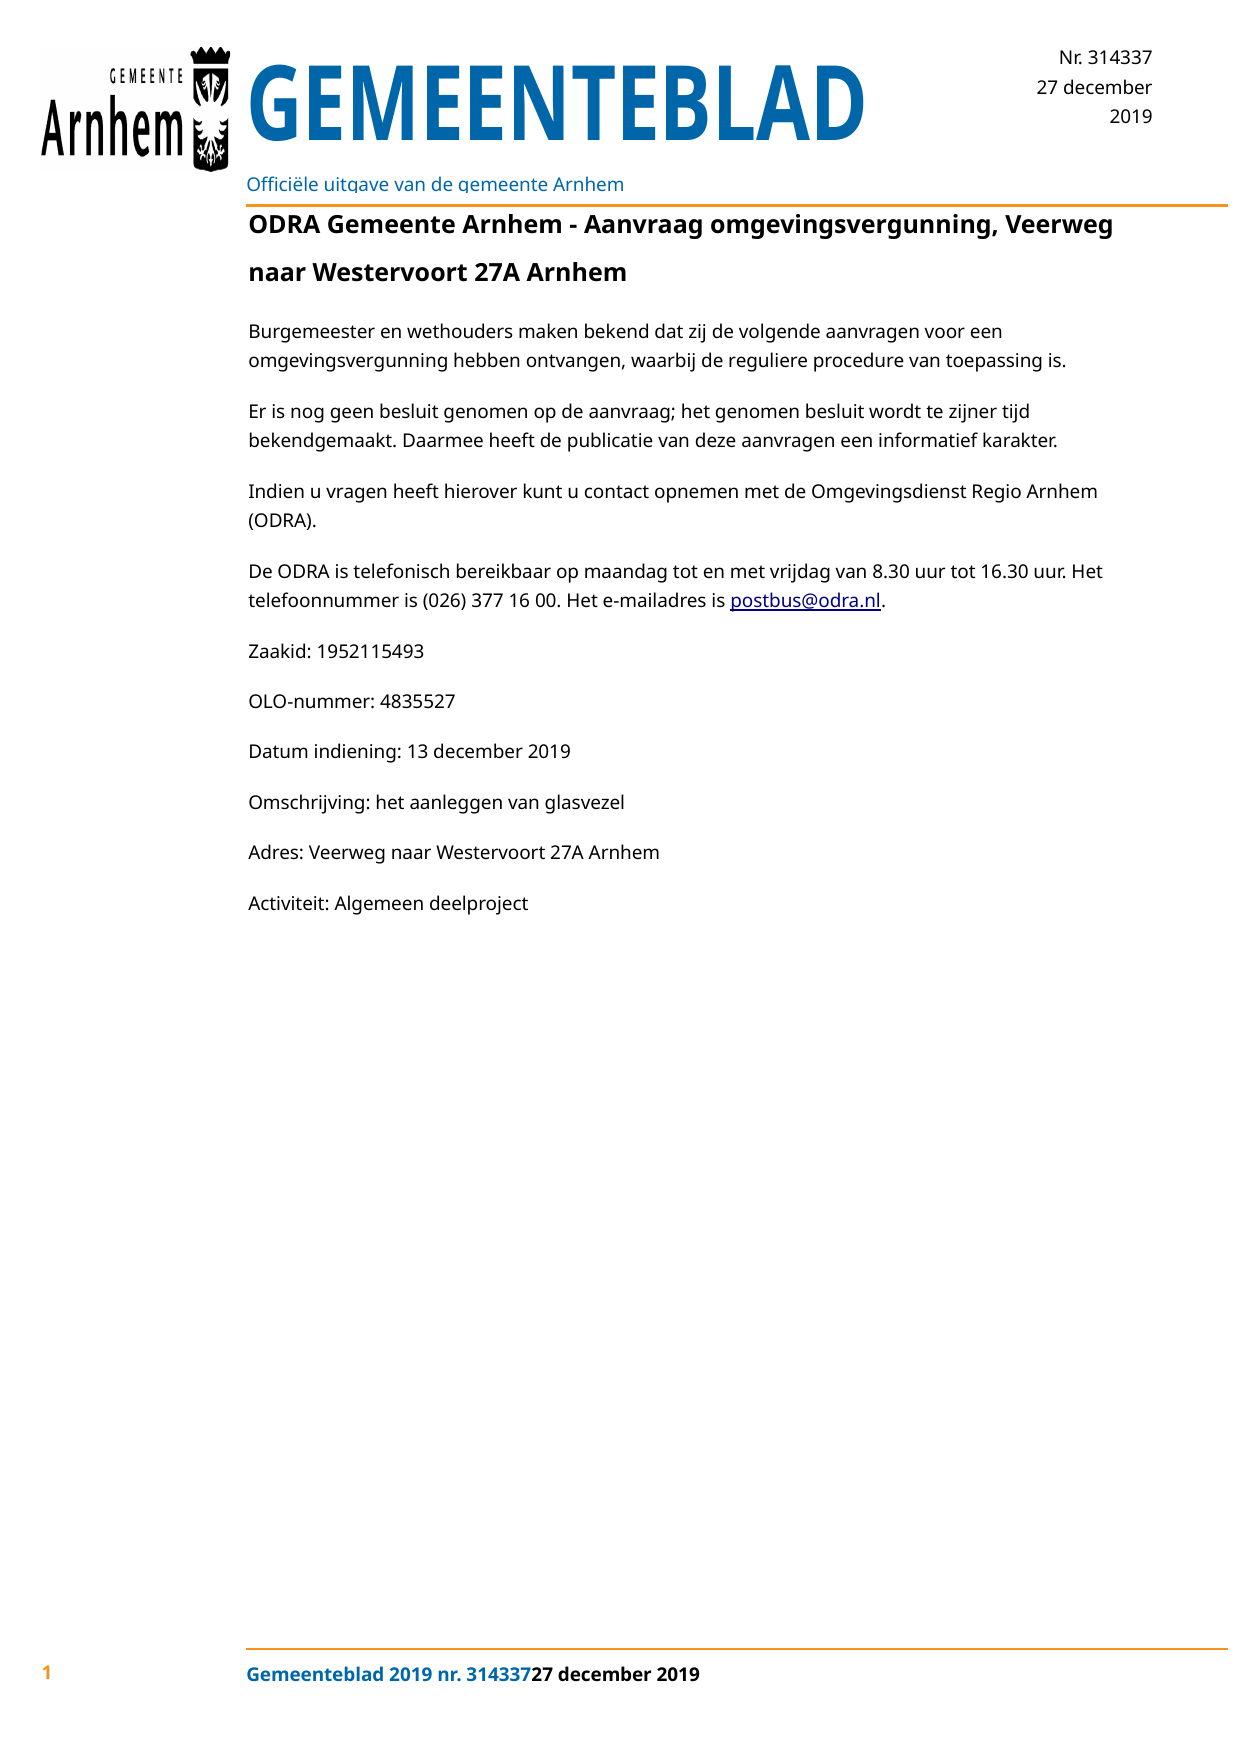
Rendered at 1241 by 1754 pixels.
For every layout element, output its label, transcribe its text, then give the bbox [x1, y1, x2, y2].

text Adres: Veerweg naar Westervoort 27A Arnhem [248, 839, 1152, 865]
text Burgemeester en wethouders maken bekend dat zij de volgende aanvragen voor een omgevingsvergunning hebben ontvangen, waarbij de reguliere procedure van toepassing is. [248, 318, 1152, 373]
text Er is nog geen besluit genomen op de aanvraag; het genomen besluit wordt te zijner tijd bekendgemaakt. Daarmee heeft de publicatie van deze aanvragen een informatief karakter. [248, 398, 1152, 453]
text Zaakid: 1952115493 [248, 638, 1152, 664]
text OLO-nummer: 4835527 [248, 688, 1152, 714]
text De ODRA is telefonisch bereikbaar op maandag tot en met vrijdag van 8.30 uur tot 16.30 uur. Het telefoonnummer is (026) 377 16 00. Het e-mailadres is postbus@odra.nl. [248, 558, 1152, 613]
text Activiteit: Algemeen deelproject [248, 890, 1152, 916]
text ODRA Gemeente Arnhem - Aanvraag omgevingsvergunning, Veerweg naar Westervoort 27A Arnhem [248, 207, 1152, 288]
text Datum indiening: 13 december 2019 [248, 739, 1152, 764]
text Indien u vragen heeft hierover kunt u contact opnemen met de Omgevingsdienst Regio Arnhem (ODRA). [248, 478, 1152, 533]
text Omschrijving: het aanleggen van glasvezel [248, 789, 1152, 815]
picture [41, 47, 231, 172]
